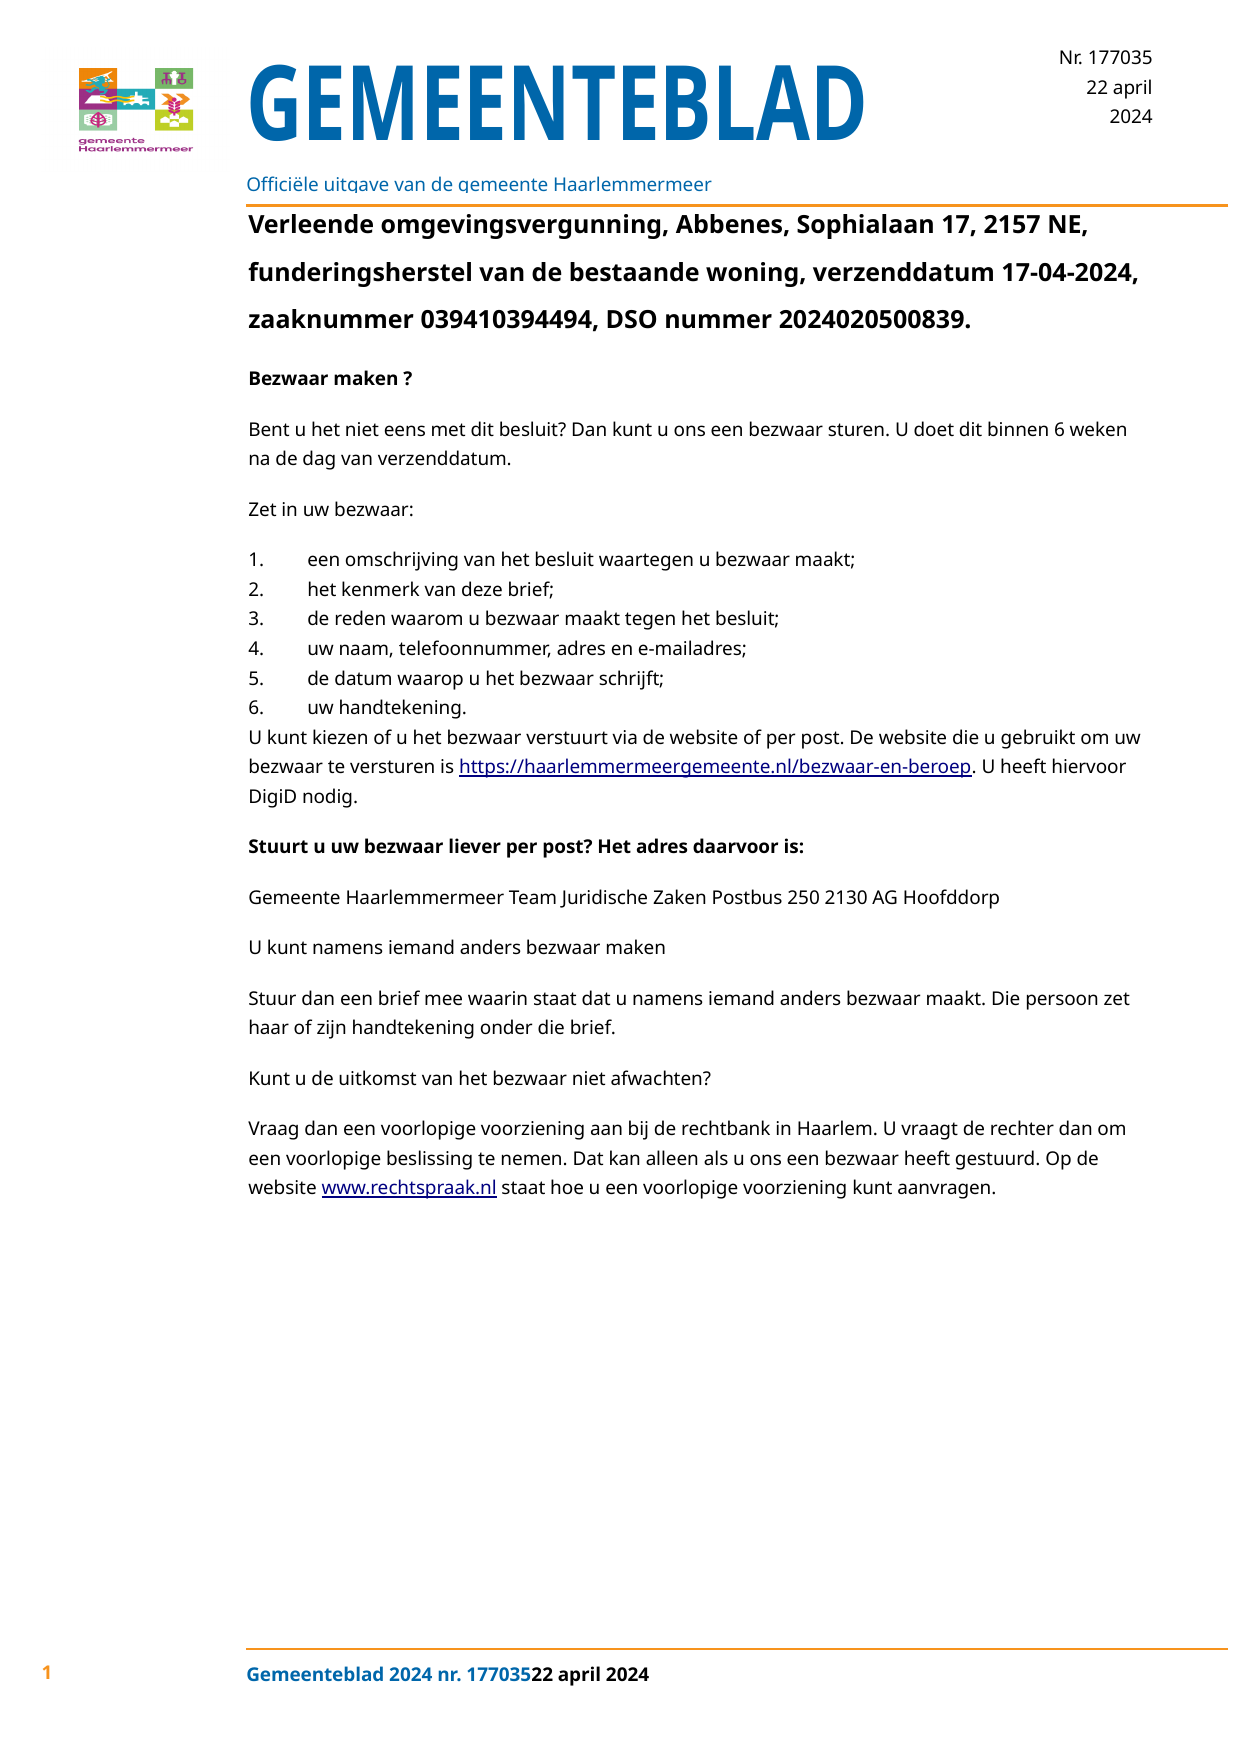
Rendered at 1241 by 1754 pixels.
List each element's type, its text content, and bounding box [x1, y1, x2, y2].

text U kunt namens iemand anders bezwaar maken [248, 934, 1152, 960]
text Verleende omgevingsvergunning, Abbenes, Sophialaan 17, 2157 NE, funderingsherstel van de bestaande woning, verzenddatum 17-04-2024, zaaknummer 039410394494, DSO nummer 2024020500839. [248, 207, 1152, 336]
text Gemeente Haarlemmermeer Team Juridische Zaken Postbus 250 2130 AG Hoofddorp [248, 884, 1152, 909]
list uw handtekening. [248, 694, 1152, 720]
text Vraag dan een voorlopige voorziening aan bij de rechtbank in Haarlem. U vraagt de rechter dan om een voorlopige beslissing te nemen. Dat kan alleen als u ons een bezwaar heeft gestuurd. Op de website www.rechtspraak.nl staat hoe u een voorlopige voorziening kunt aanvragen. [248, 1115, 1152, 1200]
list een omschrijving van het besluit waartegen u bezwaar maakt; [248, 546, 1152, 572]
list uw naam, telefoonnummer, adres en e-mailadres; [248, 635, 1152, 661]
picture [41, 47, 231, 172]
text Bent u het niet eens met dit besluit? Dan kunt u ons een bezwaar sturen. U doet dit binnen 6 weken na de dag van verzenddatum. [248, 416, 1152, 471]
text Zet in uw bezwaar: [248, 496, 1152, 522]
text Stuurt u uw bezwaar liever per post? Het adres daarvoor is: [248, 833, 1152, 859]
list het kenmerk van deze brief; [248, 576, 1152, 602]
list de reden waarom u bezwaar maakt tegen het besluit; [248, 606, 1152, 631]
text U kunt kiezen of u het bezwaar verstuurt via de website of per post. De website die u gebruikt om uw bezwaar te versturen is https://haarlemmermeergemeente.nl/bezwaar-en-beroep. U heeft hiervoor DigiD nodig. [248, 724, 1152, 809]
text Kunt u de uitkomst van het bezwaar niet afwachten? [248, 1065, 1152, 1090]
text Bezwaar maken ? [248, 366, 1152, 391]
text Stuur dan een brief mee waarin staat dat u namens iemand anders bezwaar maakt. Die persoon zet haar of zijn handtekening onder die brief. [248, 985, 1152, 1040]
list de datum waarop u het bezwaar schrijft; [248, 665, 1152, 690]
